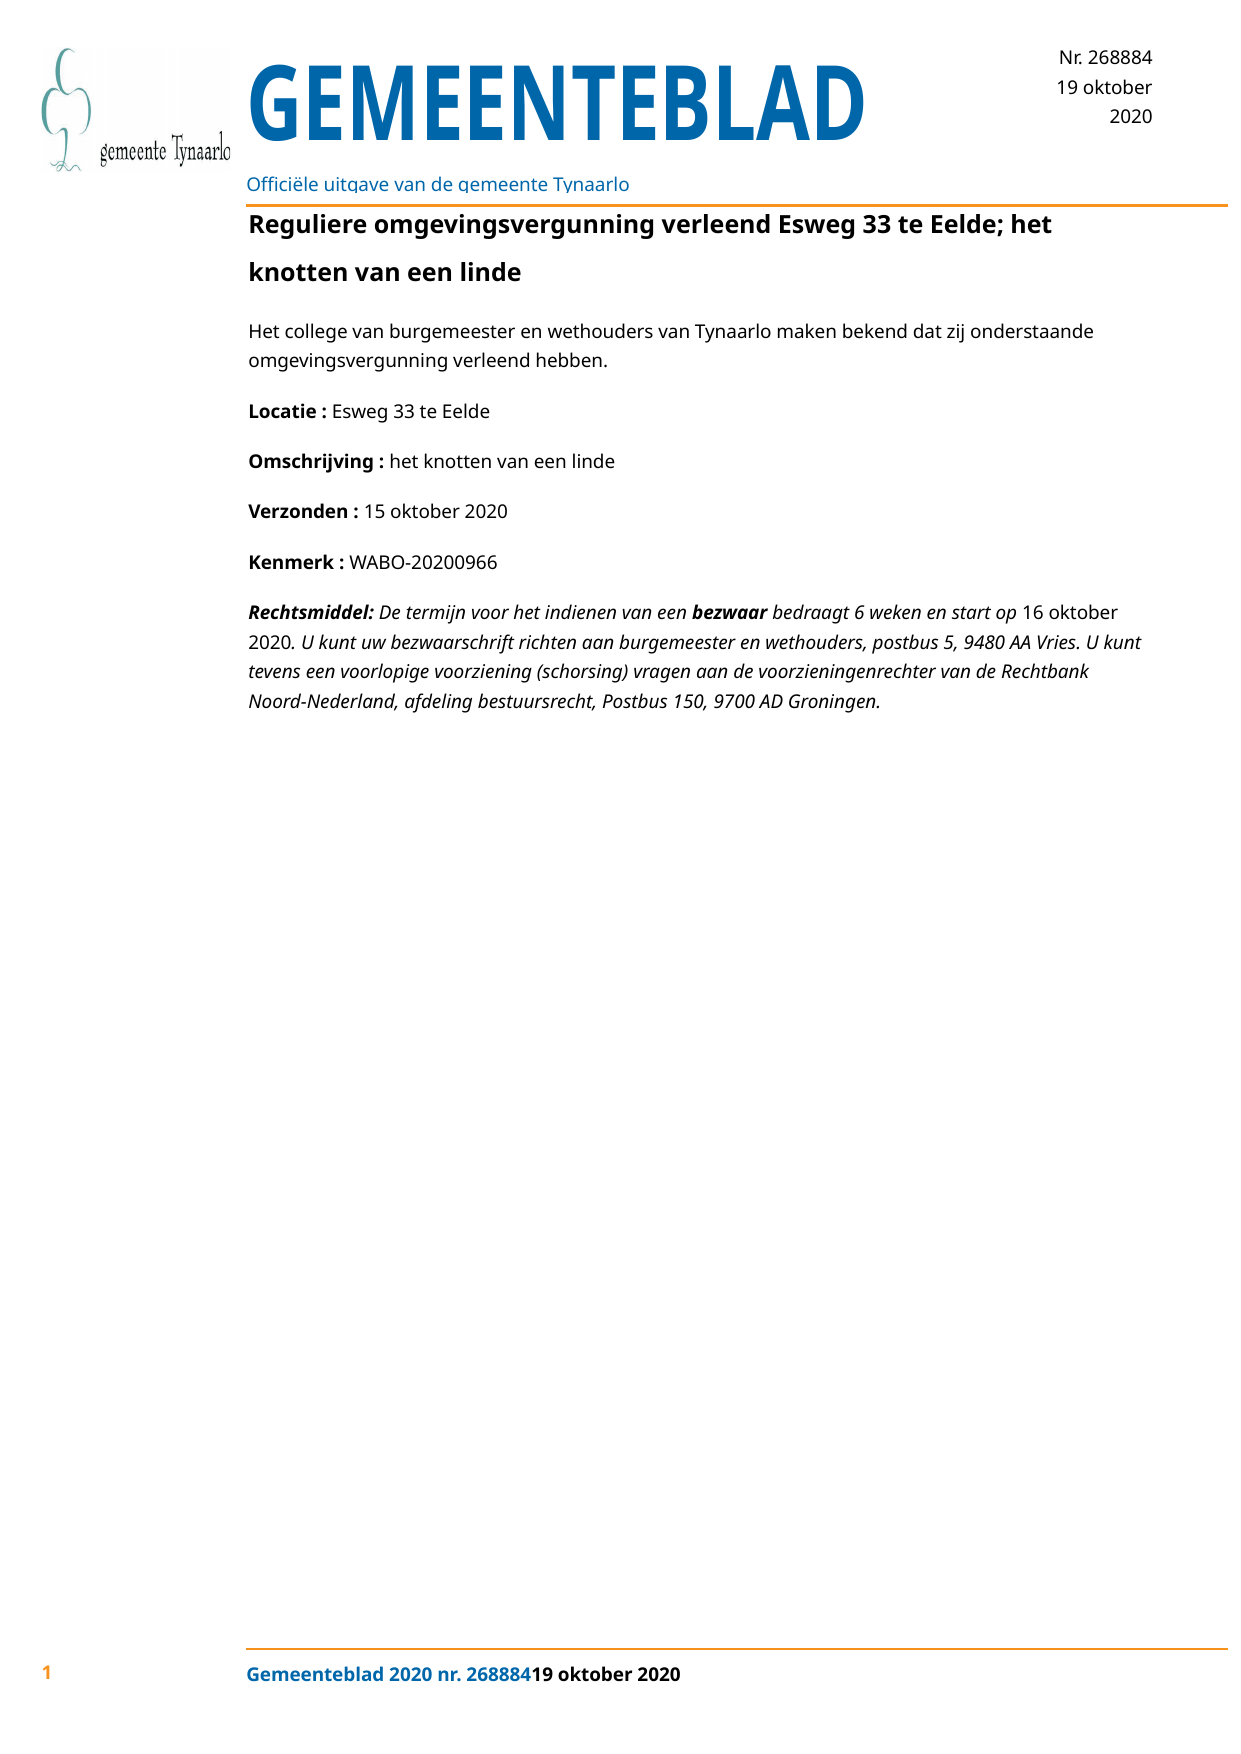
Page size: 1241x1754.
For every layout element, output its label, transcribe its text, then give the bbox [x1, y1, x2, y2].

text Het college van burgemeester en wethouders van Tynaarlo maken bekend dat zij onderstaande omgevingsvergunning verleend hebben. [248, 318, 1152, 373]
text Reguliere omgevingsvergunning verleend Esweg 33 te Eelde; het knotten van een linde [248, 207, 1152, 288]
text Locatie : Esweg 33 te Eelde [248, 398, 1152, 424]
text Rechtsmiddel: De termijn voor het indienen van een bezwaar bedraagt 6 weken en start op 16 oktober 2020. U kunt uw bezwaarschrift richten aan burgemeester en wethouders, postbus 5, 9480 AA Vries. U kunt tevens een voorlopige voorziening (schorsing) vragen aan de voorzieningenrechter van de Rechtbank Noord-Nederland, afdeling bestuursrecht, Postbus 150, 9700 AD Groningen. [248, 599, 1152, 714]
text Omschrijving : het knotten van een linde [248, 448, 1152, 474]
text Verzonden : 15 oktober 2020 [248, 499, 1152, 524]
text Kenmerk : WABO-20200966 [248, 549, 1152, 575]
picture [41, 47, 231, 172]
